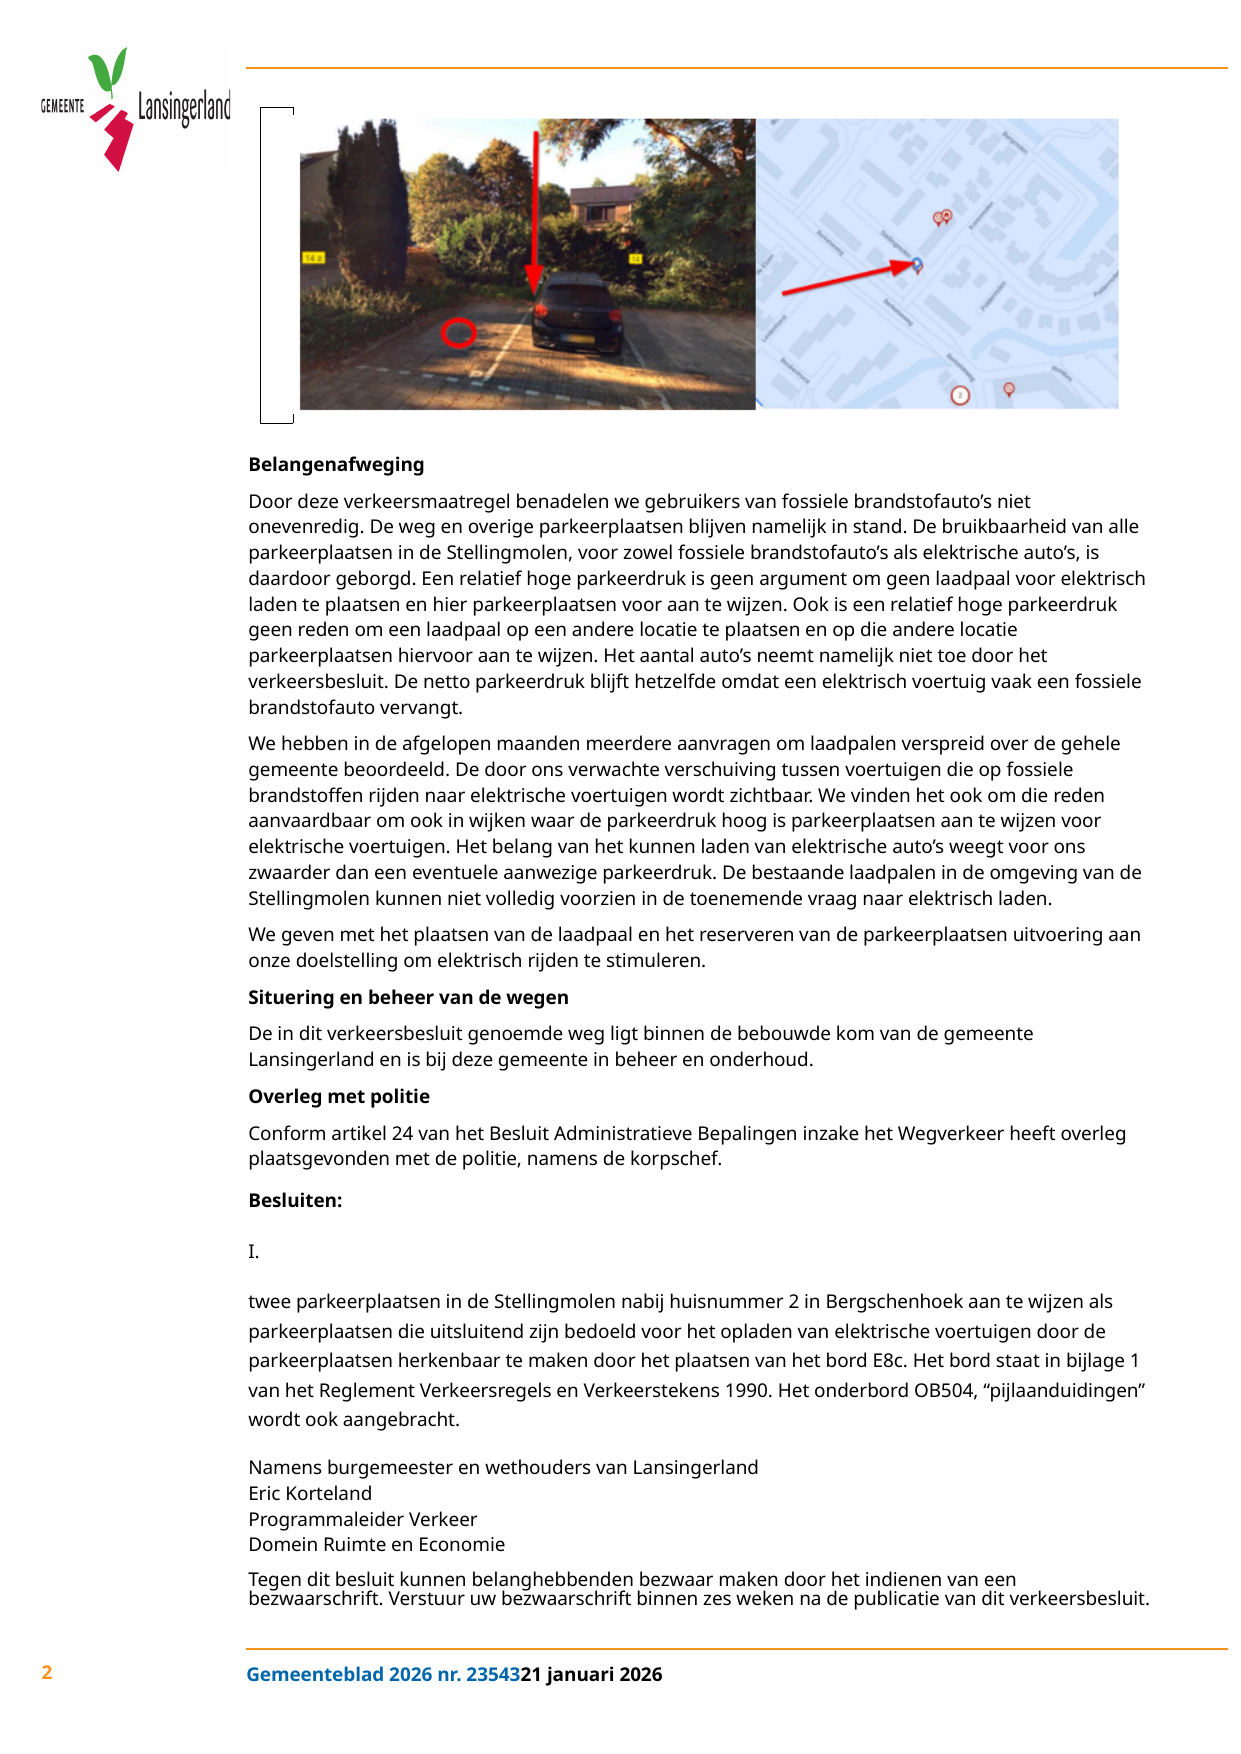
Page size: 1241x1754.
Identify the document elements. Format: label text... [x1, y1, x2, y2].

text Overleg met politie [248, 1083, 1152, 1109]
text Belangenafweging [248, 451, 1152, 477]
picture [268, 115, 1173, 414]
text Door deze verkeersmaatregel benadelen we gebruikers van fossiele brandstofauto’s niet onevenredig. De weg en overige parkeerplaatsen blijven namelijk in stand. De bruikbaarheid van alle parkeerplaatsen in de Stellingmolen, voor zowel fossiele brandstofauto’s als elektrische auto’s, is daardoor geborgd. Een relatief hoge parkeerdruk is geen argument om geen laadpaal voor elektrisch laden te plaatsen en hier parkeerplaatsen voor aan te wijzen. Ook is een relatief hoge parkeerdruk geen reden om een laadpaal op een andere locatie te plaatsen en op die andere locatie parkeerplaatsen hiervoor aan te wijzen. Het aantal auto’s neemt namelijk niet toe door het verkeersbesluit. De netto parkeerdruk blijft hetzelfde omdat een elektrisch voertuig vaak een fossiele brandstofauto vervangt. [248, 488, 1152, 719]
text We hebben in de afgelopen maanden meerdere aanvragen om laadpalen verspreid over de gehele gemeente beoordeeld. De door ons verwachte verschuiving tussen voertuigen die op fossiele brandstoffen rijden naar elektrische voertuigen wordt zichtbaar. We vinden het ook om die reden aanvaardbaar om ook in wijken waar de parkeerdruk hoog is parkeerplaatsen aan te wijzen voor elektrische voertuigen. Het belang van het kunnen laden van elektrische auto’s weegt voor ons zwaarder dan een eventuele aanwezige parkeerdruk. De bestaande laadpalen in de omgeving van de Stellingmolen kunnen niet volledig voorzien in de toenemende vraag naar elektrisch laden. [248, 731, 1152, 911]
text Conform artikel 24 van het Besluit Administratieve Bepalingen inzake het Wegverkeer heeft overleg plaatsgevonden met de politie, namens de korpschef. [248, 1120, 1152, 1171]
text twee parkeerplaatsen in de Stellingmolen nabij huisnummer 2 in Bergschenhoek aan te wijzen als parkeerplaatsen die uitsluitend zijn bedoeld voor het opladen van elektrische voertuigen door de parkeerplaatsen herkenbaar te maken door het plaatsen van het bord E8c. Het bord staat in bijlage 1 van het Reglement Verkeersregels en Verkeerstekens 1990. Het onderbord OB504, “pijlaanduidingen” wordt ook aangebracht. [248, 1288, 1152, 1432]
text De in dit verkeersbesluit genoemde weg ligt binnen de bebouwde kom van de gemeente Lansingerland en is bij deze gemeente in beheer en onderhoud. [248, 1021, 1152, 1072]
picture [41, 47, 231, 172]
text Domein Ruimte en Economie [248, 1532, 1152, 1557]
text Namens burgemeester en wethouders van Lansingerland [248, 1454, 1152, 1480]
text Besluiten: [248, 1187, 1152, 1213]
text Programmaleider Verkeer [248, 1506, 1152, 1532]
text Situering en beheer van de wegen [248, 984, 1152, 1010]
text Tegen dit besluit kunnen belanghebbenden bezwaar maken door het indienen van een bezwaarschrift. Verstuur uw bezwaarschrift binnen zes weken na de publicatie van dit verkeersbesluit. [248, 1571, 1152, 1609]
text We geven met het plaatsen van de laadpaal en het reserveren van de parkeerplaatsen uitvoering aan onze doelstelling om elektrisch rijden te stimuleren. [248, 922, 1152, 973]
text Eric Korteland [248, 1480, 1152, 1506]
text I. [248, 1238, 1152, 1263]
